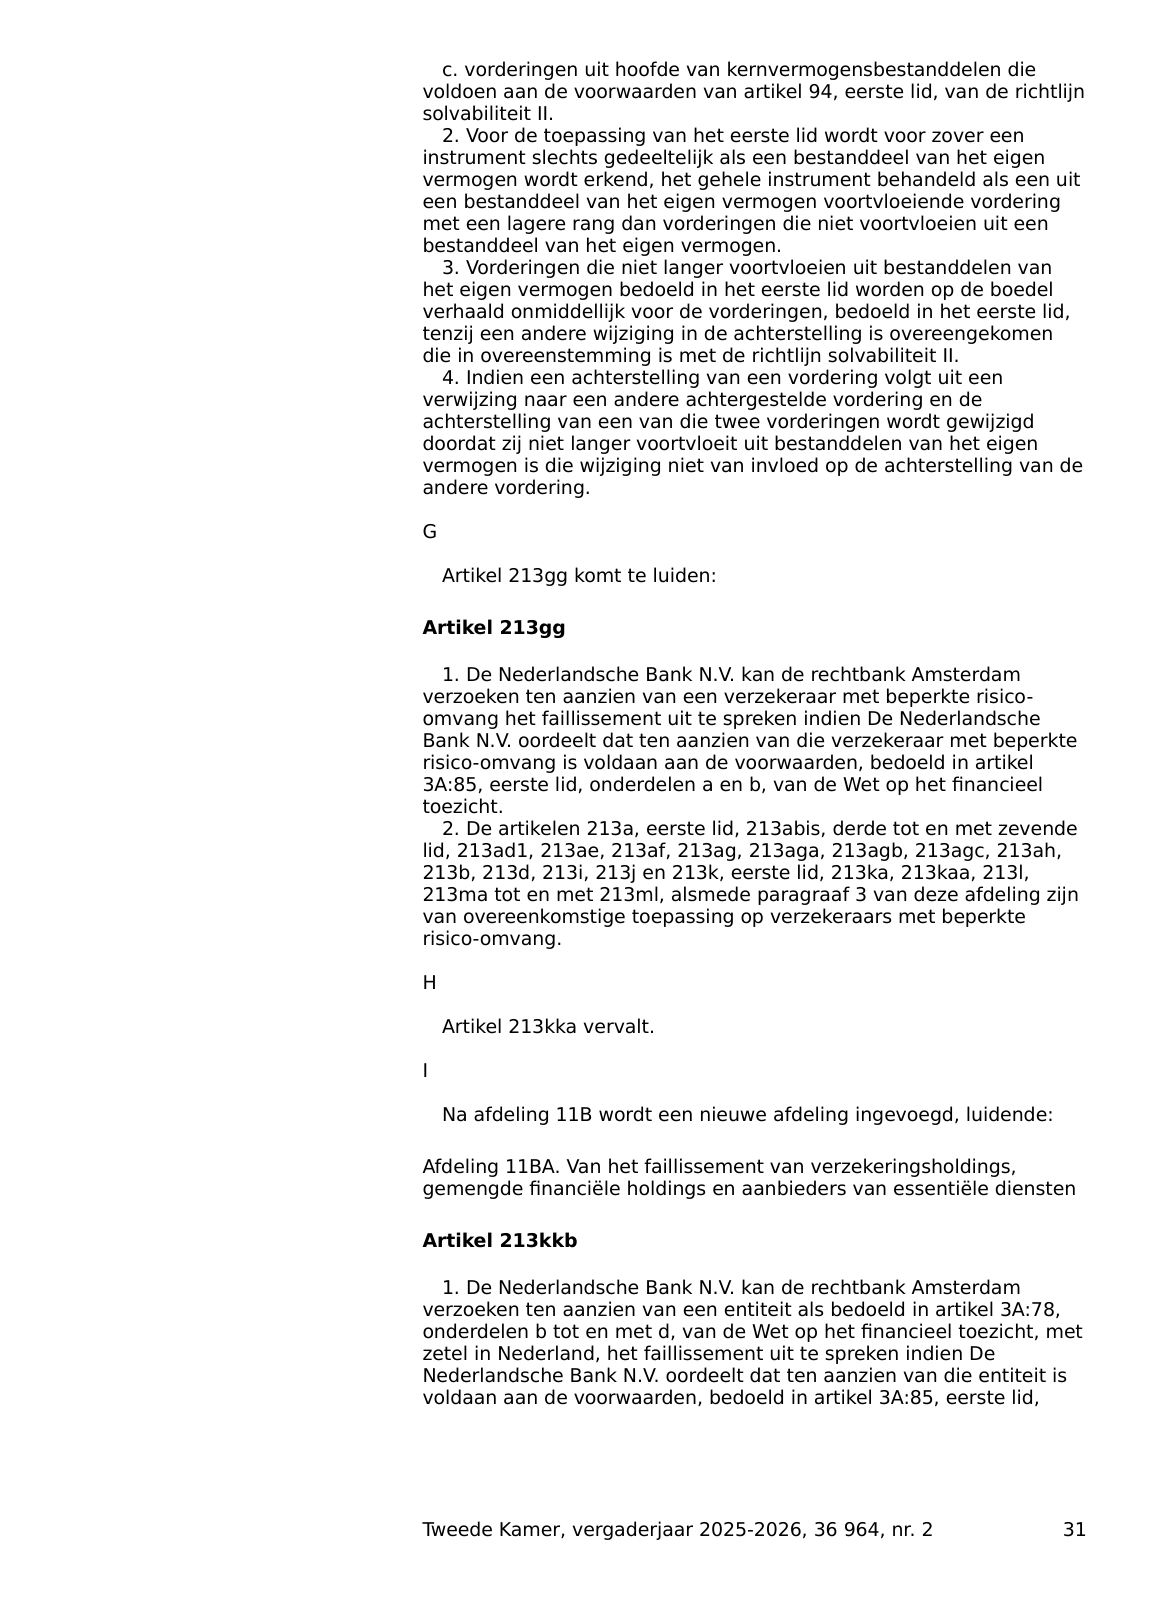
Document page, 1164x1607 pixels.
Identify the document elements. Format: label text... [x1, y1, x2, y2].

text 2. De artikelen 213a, eerste lid, 213abis, derde tot en met zevende lid, 213ad1, 213ae, 213af, 213ag, 213aga, 213agb, 213agc, 213ah, 213b, 213d, 213i, 213j en 213k, eerste lid, 213ka, 213kaa, 213l, 213ma tot en met 213ml, alsmede paragraaf 3 van deze afdeling zijn van overeenkomstige toepassing op verzekeraars met beperkte risico-omvang. [422, 818, 1087, 950]
text c. vorderingen uit hoofde van kernvermogensbestanddelen die voldoen aan de voorwaarden van artikel 94, eerste lid, van de richtlijn solvabiliteit II. [422, 59, 1087, 125]
subtitle Afdeling 11BA. Van het faillissement van verzekeringsholdings, gemengde financiële holdings en aanbieders van essentiële diensten [422, 1156, 1087, 1200]
subtitle Artikel 213gg [422, 617, 1087, 639]
text 1. De Nederlandsche Bank N.V. kan de rechtbank Amsterdam verzoeken ten aanzien van een entiteit als bedoeld in artikel 3A:78, onderdelen b tot en met d, van de Wet op het financieel toezicht, met zetel in Nederland, het faillissement uit te spreken indien De Nederlandsche Bank N.V. oordeelt dat ten aanzien van die entiteit is voldaan aan de voorwaarden, bedoeld in artikel 3A:85, eerste lid, [422, 1277, 1087, 1409]
text H [422, 972, 1087, 994]
text Artikel 213kka vervalt. [422, 1016, 1087, 1038]
text 4. Indien een achterstelling van een vordering volgt uit een verwijzing naar een andere achtergestelde vordering en de achterstelling van een van die twee vorderingen wordt gewijzigd doordat zij niet langer voortvloeit uit bestanddelen van het eigen vermogen is die wijziging niet van invloed op de achterstelling van de andere vordering. [422, 367, 1087, 499]
text Artikel 213gg komt te luiden: [422, 565, 1087, 587]
text 1. De Nederlandsche Bank N.V. kan de rechtbank Amsterdam verzoeken ten aanzien van een verzekeraar met beperkte risico-omvang het faillissement uit te spreken indien De Nederlandsche Bank N.V. oordeelt dat ten aanzien van die verzekeraar met beperkte risico-omvang is voldaan aan de voorwaarden, bedoeld in artikel 3A:85, eerste lid, onderdelen a en b, van de Wet op het financieel toezicht. [422, 664, 1087, 818]
text Na afdeling 11B wordt een nieuwe afdeling ingevoegd, luidende: [422, 1104, 1087, 1126]
text G [422, 521, 1087, 543]
text I [422, 1060, 1087, 1082]
text 2. Voor de toepassing van het eerste lid wordt voor zover een instrument slechts gedeeltelijk als een bestanddeel van het eigen vermogen wordt erkend, het gehele instrument behandeld als een uit een bestanddeel van het eigen vermogen voortvloeiende vordering met een lagere rang dan vorderingen die niet voortvloeien uit een bestanddeel van het eigen vermogen. [422, 125, 1087, 257]
subtitle Artikel 213kkb [422, 1230, 1087, 1252]
text 3. Vorderingen die niet langer voortvloeien uit bestanddelen van het eigen vermogen bedoeld in het eerste lid worden op de boedel verhaald onmiddellijk voor de vorderingen, bedoeld in het eerste lid, tenzij een andere wijziging in de achterstelling is overeengekomen die in overeenstemming is met de richtlijn solvabiliteit II. [422, 257, 1087, 367]
